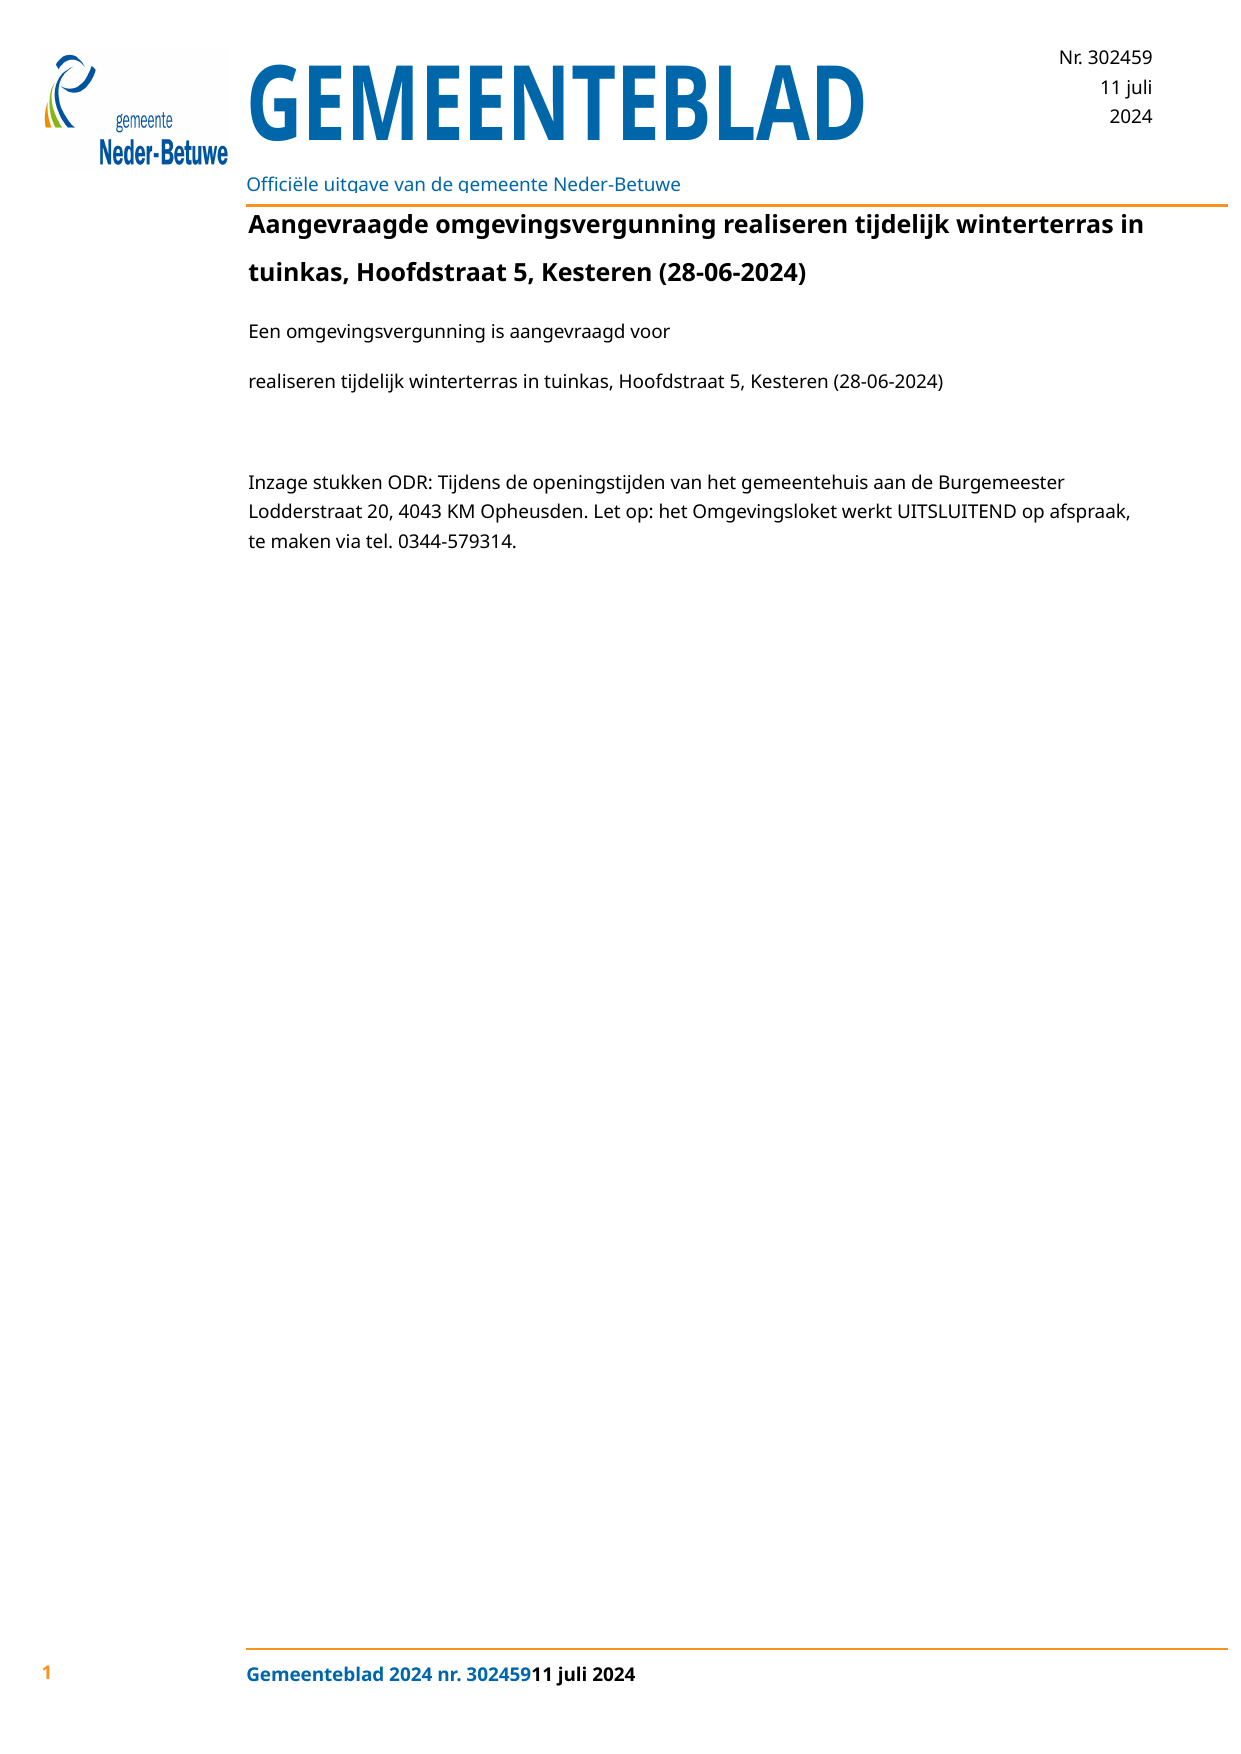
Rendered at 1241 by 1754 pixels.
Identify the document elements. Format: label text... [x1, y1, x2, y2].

picture [41, 47, 231, 172]
text Een omgevingsvergunning is aangevraagd voor [248, 318, 1152, 344]
text Inzage stukken ODR: Tijdens de openingstijden van het gemeentehuis aan de Burgemeester Lodderstraat 20, 4043 KM Opheusden. Let op: het Omgevingsloket werkt UITSLUITEND op afspraak, te maken via tel. 0344-579314. [248, 469, 1152, 554]
text Aangevraagde omgevingsvergunning realiseren tijdelijk winterterras in tuinkas, Hoofdstraat 5, Kesteren (28-06-2024) [248, 207, 1152, 288]
text realiseren tijdelijk winterterras in tuinkas, Hoofdstraat 5, Kesteren (28-06-2024) [248, 368, 1152, 394]
